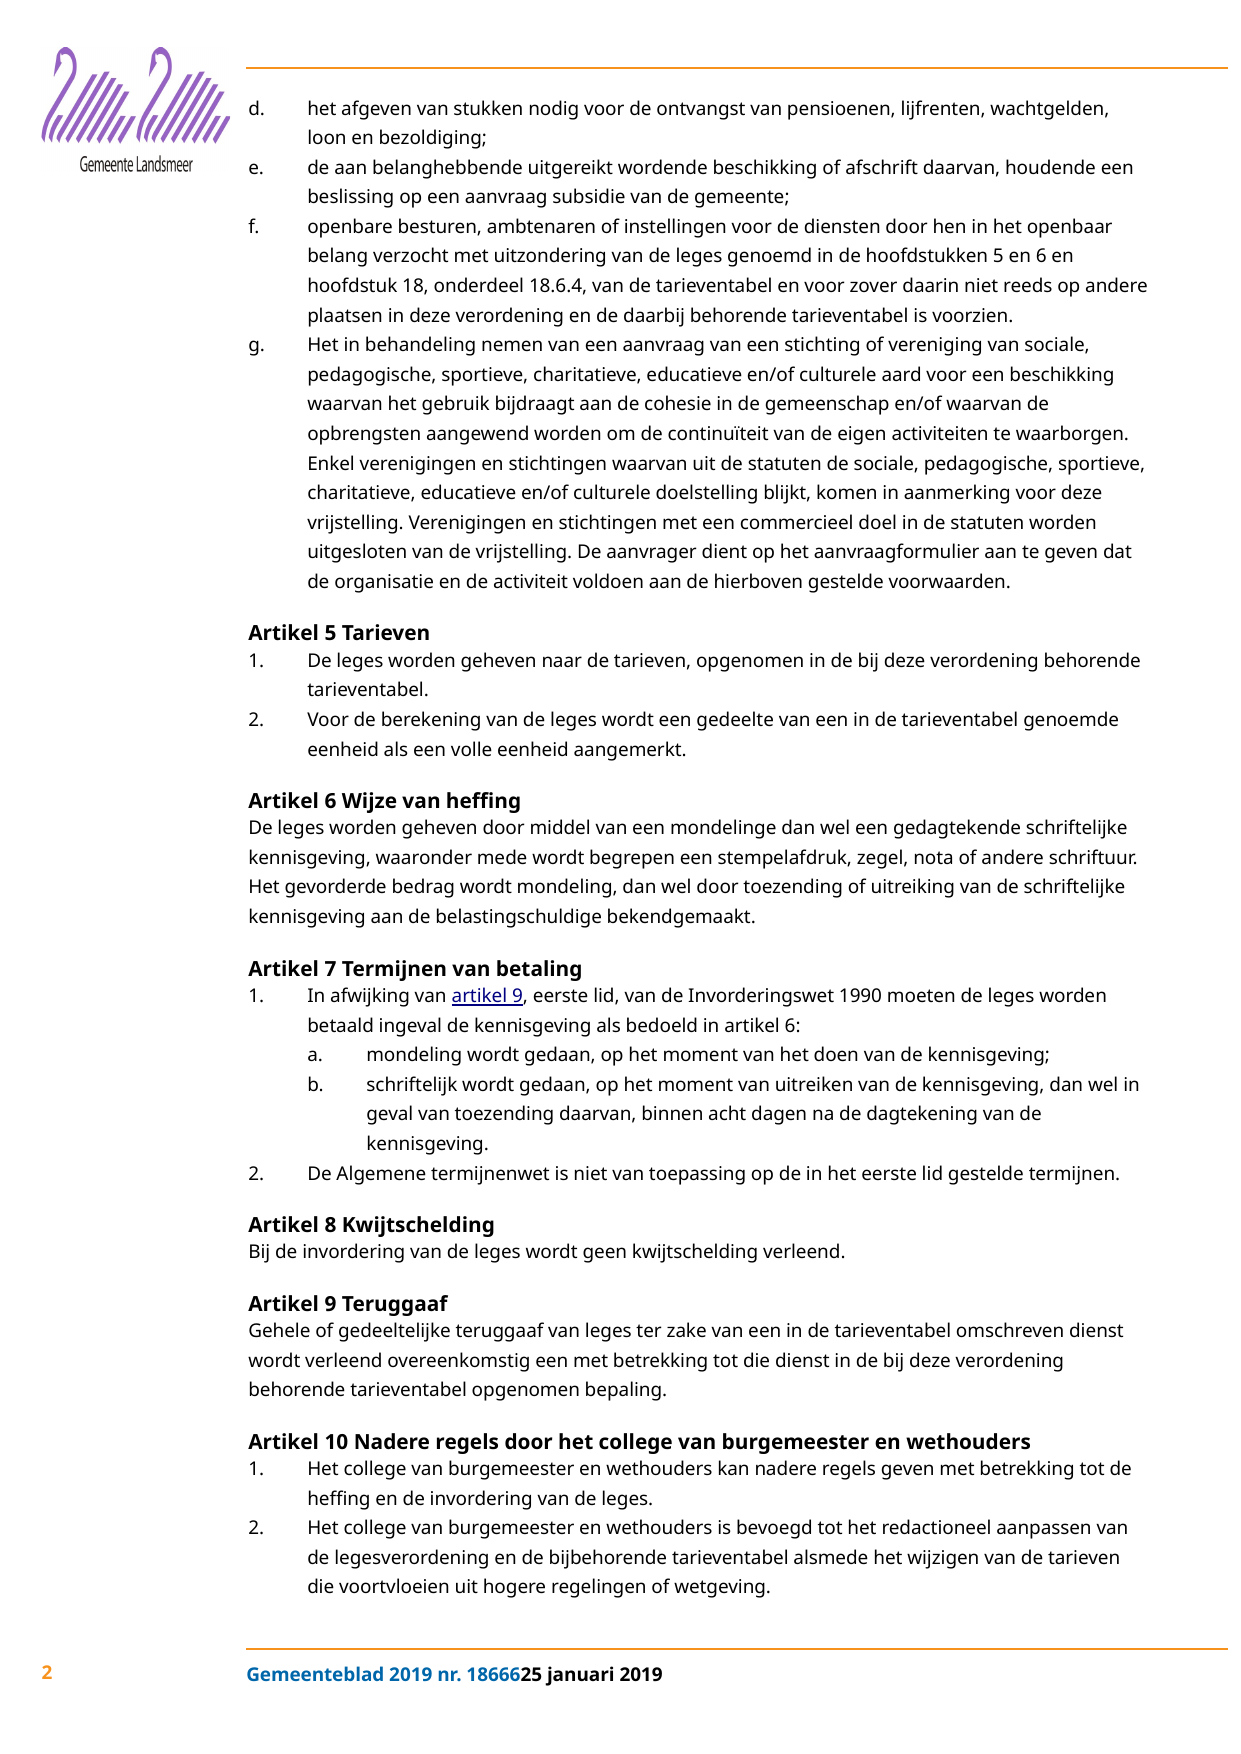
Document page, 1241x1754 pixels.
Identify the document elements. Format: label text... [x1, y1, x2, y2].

list de aan belanghebbende uitgereikt wordende beschikking of afschrift daarvan, houdende een beslissing op een aanvraag subsidie van de gemeente; [248, 154, 1152, 209]
list Voor de berekening van de leges wordt een gedeelte van een in de tarieventabel genoemde eenheid als een volle eenheid aangemerkt. [248, 706, 1152, 761]
list schriftelijk wordt gedaan, op het moment van uitreiken van de kennisgeving, dan wel in geval van toezending daarvan, binnen acht dagen na de dagtekening van de kennisgeving. [307, 1071, 1152, 1156]
list Het college van burgemeester en wethouders is bevoegd tot het redactioneel aanpassen van de legesverordening en de bijbehorende tarieventabel alsmede het wijzigen van de tarieven die voortvloeien uit hogere regelingen of wetgeving. [248, 1514, 1152, 1599]
list openbare besturen, ambtenaren of instellingen voor de diensten door hen in het openbaar belang verzocht met uitzondering van de leges genoemd in de hoofdstukken 5 en 6 en hoofdstuk 18, onderdeel 18.6.4, van de tarieventabel en voor zover daarin niet reeds op andere plaatsen in deze verordening en de daarbij behorende tarieventabel is voorzien. [248, 213, 1152, 328]
list het afgeven van stukken nodig voor de ontvangst van pensioenen, lijfrenten, wachtgelden, loon en bezoldiging; [248, 95, 1152, 150]
text Artikel 6 Wijze van heffing [248, 786, 1152, 814]
text Bij de invordering van de leges wordt geen kwijtschelding verleend. [248, 1238, 1152, 1264]
text Artikel 5 Tarieven [248, 618, 1152, 647]
list mondeling wordt gedaan, op het moment van het doen van de kennisgeving; [307, 1041, 1152, 1067]
picture [41, 47, 231, 172]
text Artikel 10 Nadere regels door het college van burgemeester en wethouders [248, 1427, 1152, 1455]
list Het college van burgemeester en wethouders kan nadere regels geven met betrekking tot de heffing en de invordering van de leges. [248, 1455, 1152, 1511]
text Gehele of gedeeltelijke teruggaaf van leges ter zake van een in de tarieventabel omschreven dienst wordt verleend overeenkomstig een met betrekking tot die dienst in de bij deze verordening behorende tarieventabel opgenomen bepaling. [248, 1317, 1152, 1402]
list Het in behandeling nemen van een aanvraag van een stichting of vereniging van sociale, pedagogische, sportieve, charitatieve, educatieve en/of culturele aard voor een beschikking waarvan het gebruik bijdraagt aan de cohesie in de gemeenschap en/of waarvan de opbrengsten aangewend worden om de continuïteit van de eigen activiteiten te waarborgen. Enkel verenigingen en stichtingen waarvan uit de statuten de sociale, pedagogische, sportieve, charitatieve, educatieve en/of culturele doelstelling blijkt, komen in aanmerking voor deze vrijstelling. Verenigingen en stichtingen met een commercieel doel in de statuten worden uitgesloten van de vrijstelling. De aanvrager dient op het aanvraagformulier aan te geven dat de organisatie en de activiteit voldoen aan de hierboven gestelde voorwaarden. [248, 331, 1152, 594]
text Artikel 9 Teruggaaf [248, 1289, 1152, 1317]
list De Algemene termijnenwet is niet van toepassing op de in het eerste lid gestelde termijnen. [248, 1160, 1152, 1185]
list In afwijking van artikel 9, eerste lid, van de Invorderingswet 1990 moeten de leges worden betaald ingeval de kennisgeving als bedoeld in artikel 6: [248, 982, 1152, 1037]
list De leges worden geheven naar de tarieven, opgenomen in de bij deze verordening behorende tarieventabel. [248, 647, 1152, 702]
text Artikel 8 Kwijtschelding [248, 1210, 1152, 1238]
text Artikel 7 Termijnen van betaling [248, 954, 1152, 982]
text De leges worden geheven door middel van een mondelinge dan wel een gedagtekende schriftelijke kennisgeving, waaronder mede wordt begrepen een stempelafdruk, zegel, nota of andere schriftuur. Het gevorderde bedrag wordt mondeling, dan wel door toezending of uitreiking van de schriftelijke kennisgeving aan de belastingschuldige bekendgemaakt. [248, 814, 1152, 929]
